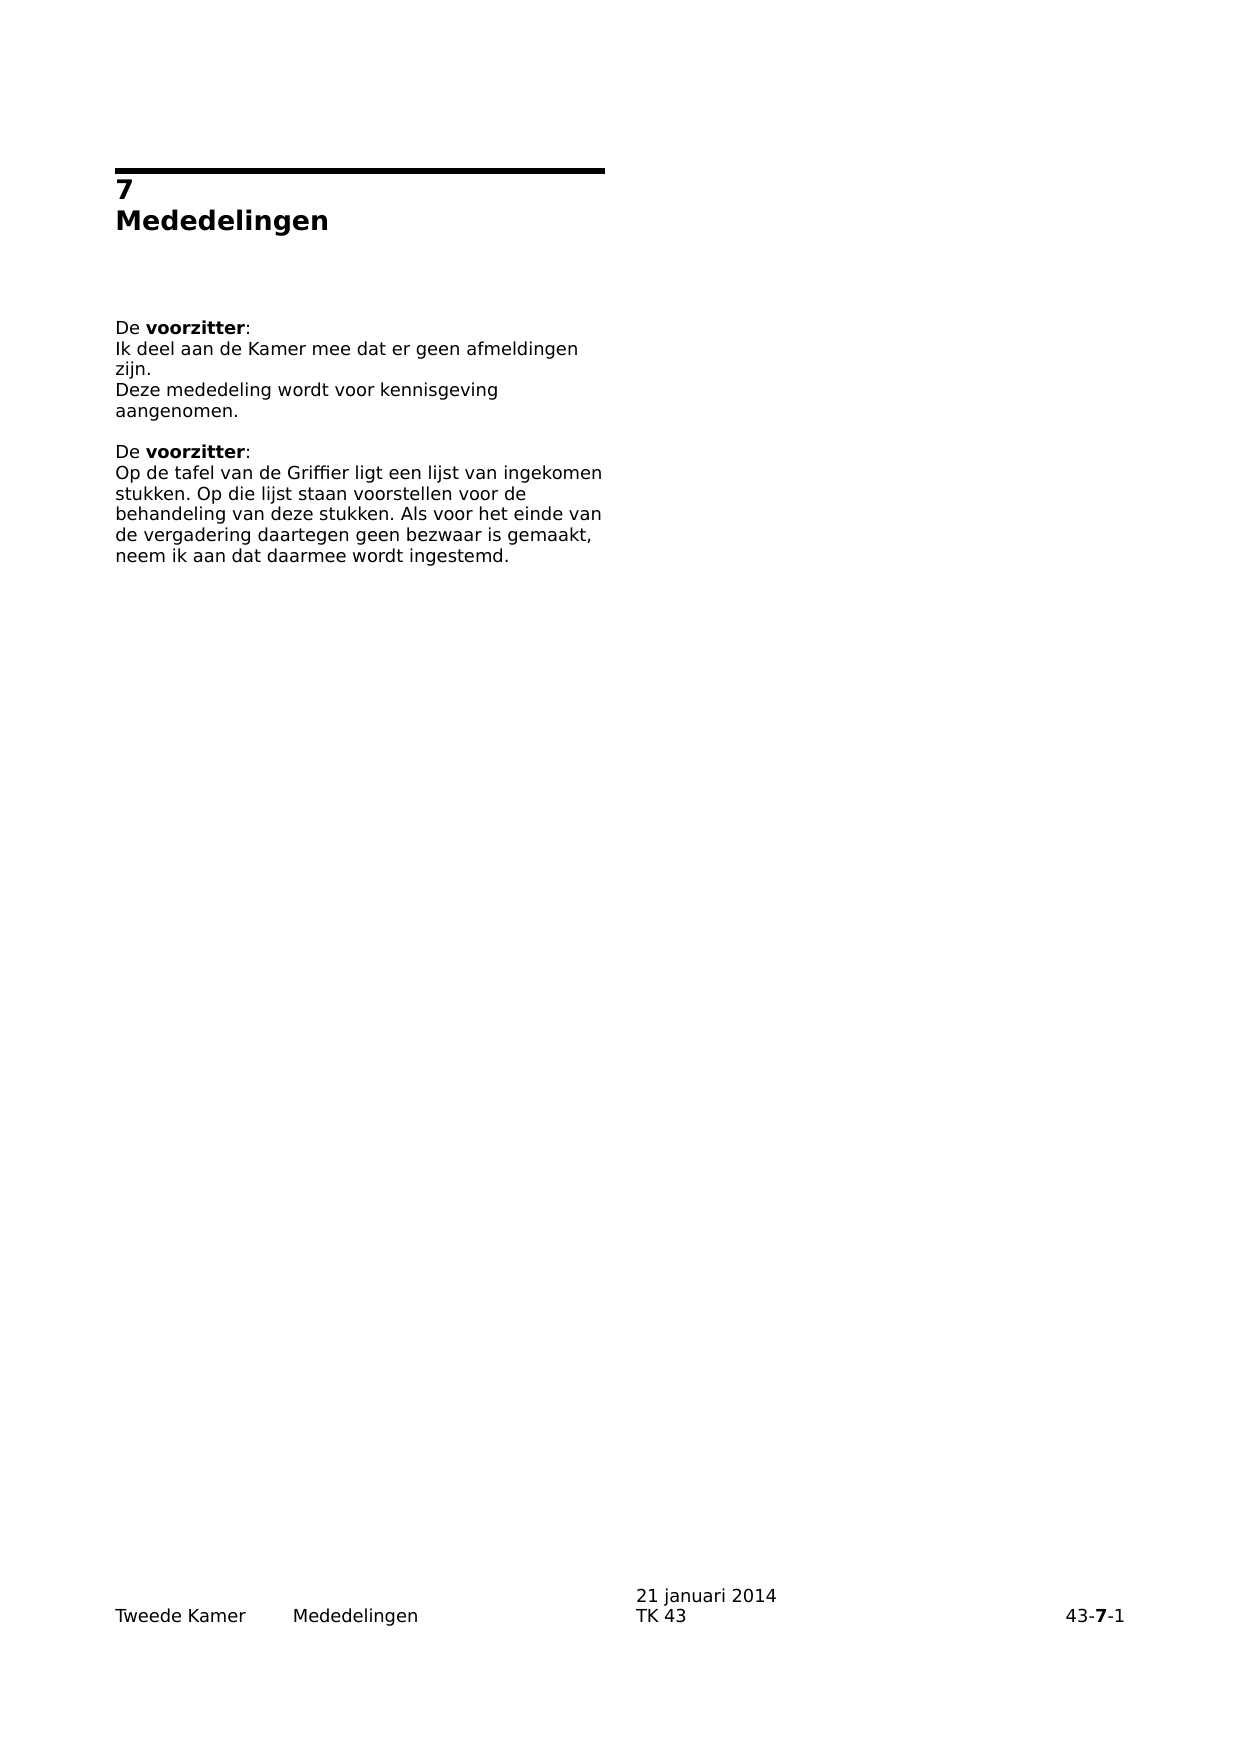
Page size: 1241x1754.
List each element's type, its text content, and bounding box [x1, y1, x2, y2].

text Ik deel aan de Kamer mee dat er geen afmeldingen zijn. [115, 338, 605, 380]
text De voorzitter: [115, 318, 605, 338]
text Deze mededeling wordt voor kennisgeving aangenomen. [115, 380, 605, 422]
text De voorzitter: [115, 442, 605, 462]
text Op de tafel van de Griffier ligt een lijst van ingekomen stukken. Op die lijst staan voorstellen voor de behandeling van deze stukken. Als voor het einde van de vergadering daartegen geen bezwaar is gemaakt, neem ik aan dat daarmee wordt ingestemd. [115, 462, 605, 567]
title 7 Mededelingen [115, 174, 605, 237]
